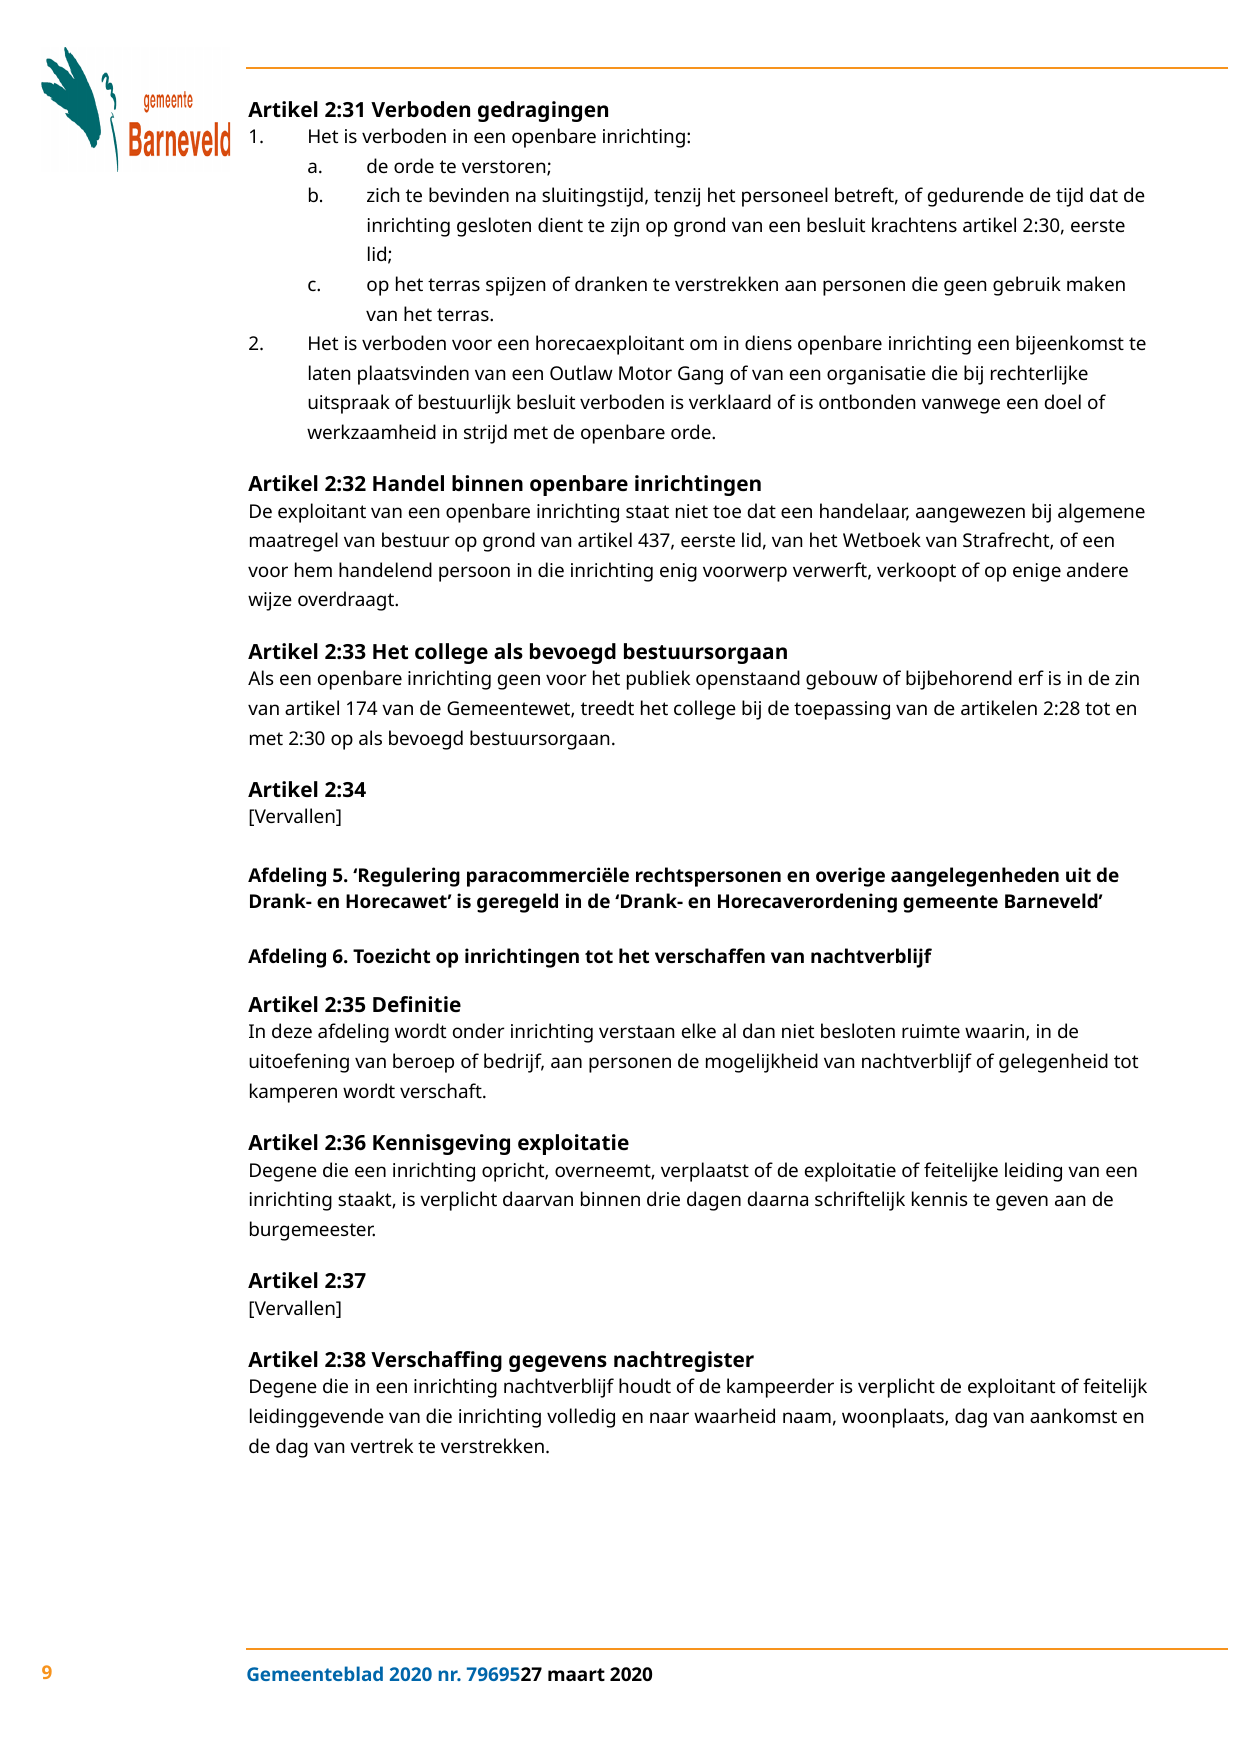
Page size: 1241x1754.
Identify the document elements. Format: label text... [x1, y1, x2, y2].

text Afdeling 5. ‘Regulering paracommerciële rechtspersonen en overige aangelegenheden uit de Drank- en Horecawet’ is geregeld in de ‘Drank- en Horecaverordening gemeente Barneveld’ [248, 863, 1152, 914]
list zich te bevinden na sluitingstijd, tenzij het personeel betreft, of gedurende de tijd dat de inrichting gesloten dient te zijn op grond van een besluit krachtens artikel 2:30, eerste lid; [307, 182, 1152, 267]
text In deze afdeling wordt onder inrichting verstaan elke al dan niet besloten ruimte waarin, in de uitoefening van beroep of bedrijf, aan personen de mogelijkheid van nachtverblijf of gelegenheid tot kamperen wordt verschaft. [248, 1019, 1152, 1104]
text Artikel 2:33 Het college als bevoegd bestuursorgaan [248, 637, 1152, 666]
text Artikel 2:35 Definitie [248, 990, 1152, 1019]
list Het is verboden voor een horecaexploitant om in diens openbare inrichting een bijeenkomst te laten plaatsvinden van een Outlaw Motor Gang of van een organisatie die bij rechterlijke uitspraak of bestuurlijk besluit verboden is verklaard of is ontbonden vanwege een doel of werkzaamheid in strijd met de openbare orde. [248, 330, 1152, 445]
text Artikel 2:36 Kennisgeving exploitatie [248, 1128, 1152, 1157]
text Degene die in een inrichting nachtverblijf houdt of de kampeerder is verplicht de exploitant of feitelijk leidinggevende van die inrichting volledig en naar waarheid naam, woonplaats, dag van aankomst en de dag van vertrek te verstrekken. [248, 1374, 1152, 1458]
picture [41, 47, 231, 172]
text [Vervallen] [248, 1295, 1152, 1321]
text De exploitant van een openbare inrichting staat niet toe dat een handelaar, aangewezen bij algemene maatregel van bestuur op grond van artikel 437, eerste lid, van het Wetboek van Strafrecht, of een voor hem handelend persoon in die inrichting enig voorwerp verwerft, verkoopt of op enige andere wijze overdraagt. [248, 498, 1152, 612]
text Als een openbare inrichting geen voor het publiek openstaand gebouw of bijbehorend erf is in de zin van artikel 174 van de Gemeentewet, treedt het college bij de toepassing van de artikelen 2:28 tot en met 2:30 op als bevoegd bestuursorgaan. [248, 666, 1152, 750]
text Artikel 2:34 [248, 775, 1152, 803]
list op het terras spijzen of dranken te verstrekken aan personen die geen gebruik maken van het terras. [307, 271, 1152, 326]
text Artikel 2:37 [248, 1266, 1152, 1295]
text Artikel 2:32 Handel binnen openbare inrichtingen [248, 469, 1152, 498]
list Het is verboden in een openbare inrichting: [248, 123, 1152, 149]
text Afdeling 6. Toezicht op inrichtingen tot het verschaffen van nachtverblijf [248, 944, 1152, 969]
list de orde te verstoren; [307, 153, 1152, 178]
text Artikel 2:38 Verschaffing gegevens nachtregister [248, 1345, 1152, 1374]
text Artikel 2:31 Verboden gedragingen [248, 95, 1152, 123]
text [Vervallen] [248, 803, 1152, 829]
text Degene die een inrichting opricht, overneemt, verplaatst of de exploitatie of feitelijke leiding van een inrichting staakt, is verplicht daarvan binnen drie dagen daarna schriftelijk kennis te geven aan de burgemeester. [248, 1157, 1152, 1242]
